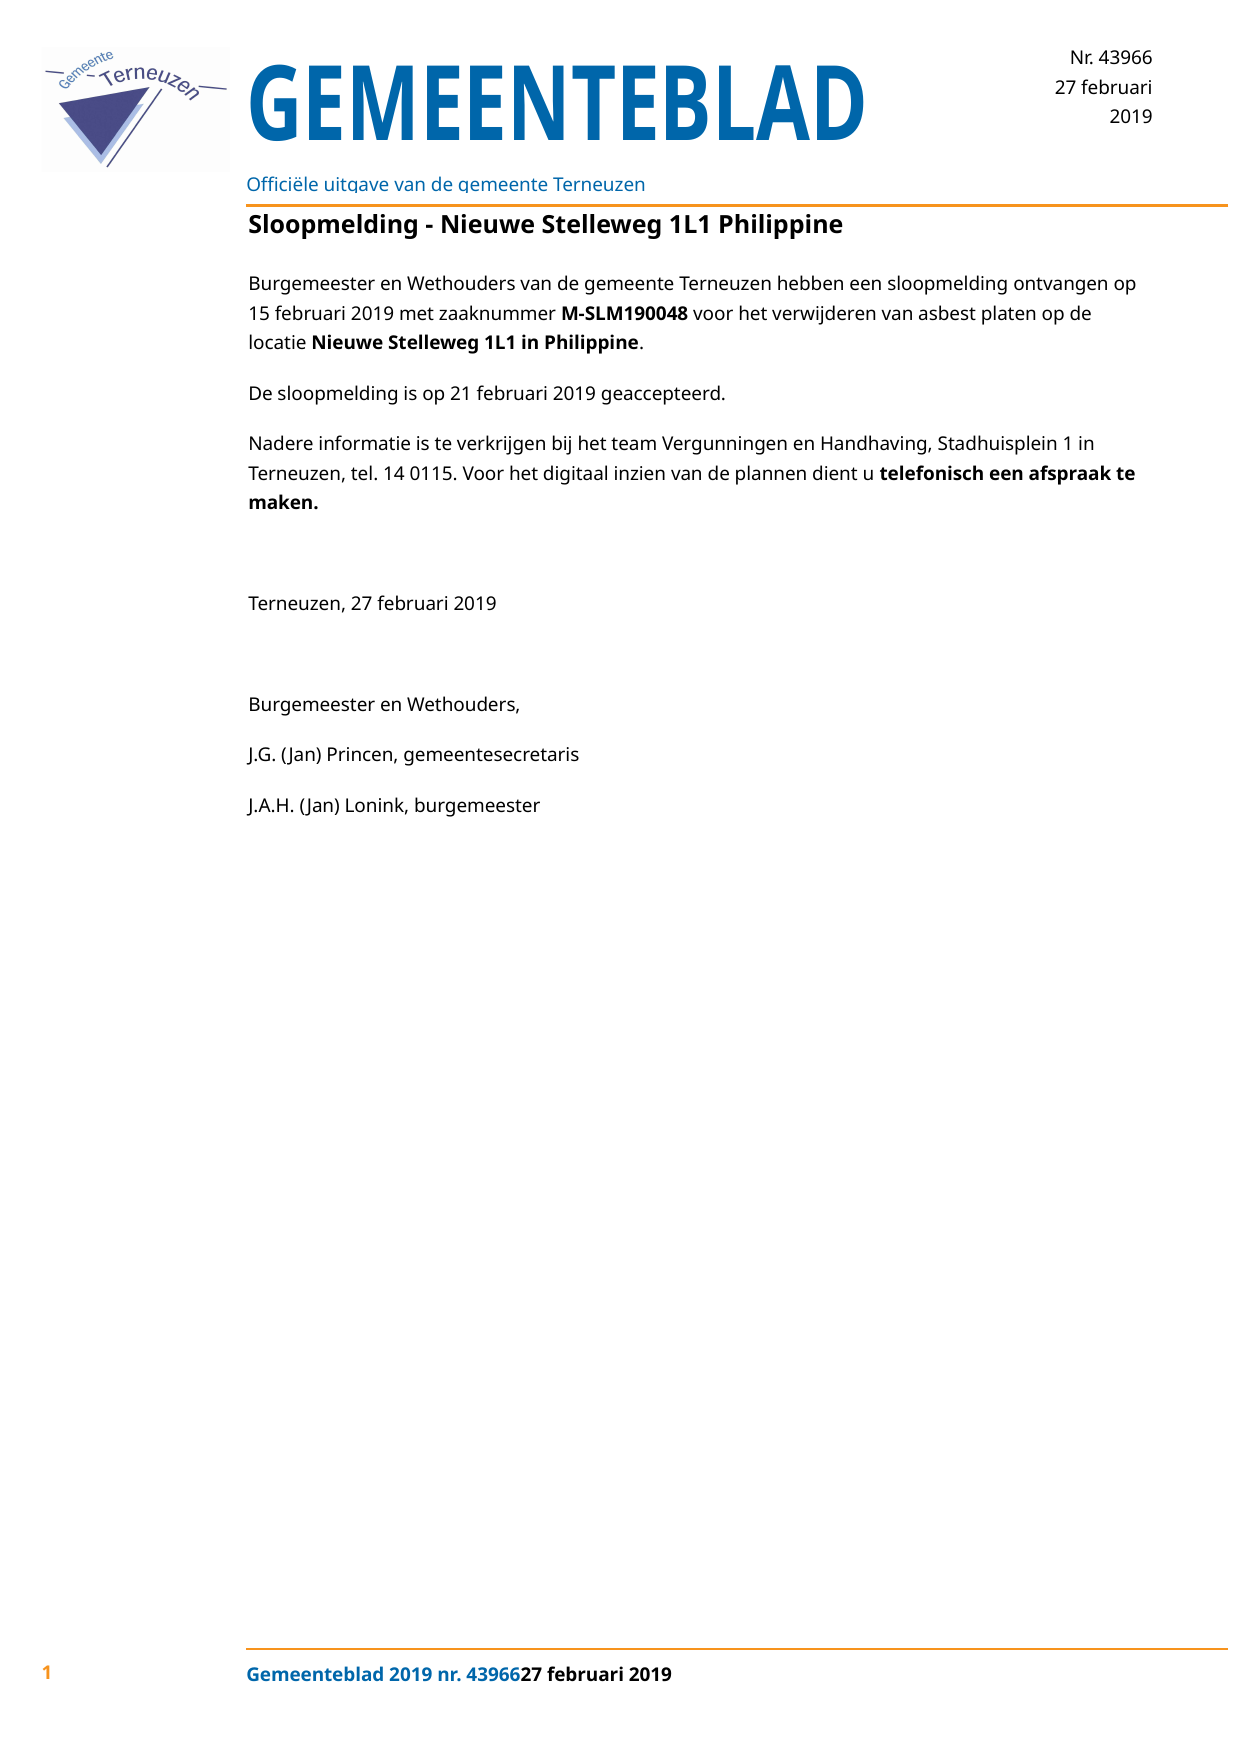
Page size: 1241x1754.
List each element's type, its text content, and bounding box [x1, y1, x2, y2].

text De sloopmelding is op 21 februari 2019 geaccepteerd. [248, 380, 1152, 406]
text Burgemeester en Wethouders, [248, 691, 1152, 717]
text Sloopmelding - Nieuwe Stelleweg 1L1 Philippine [248, 207, 1152, 241]
picture [41, 47, 231, 172]
text J.A.H. (Jan) Lonink, burgemeester [248, 792, 1152, 818]
text Burgemeester en Wethouders van de gemeente Terneuzen hebben een sloopmelding ontvangen op 15 februari 2019 met zaaknummer M-SLM190048 voor het verwijderen van asbest platen op de locatie Nieuwe Stelleweg 1L1 in Philippine. [248, 270, 1152, 355]
text J.G. (Jan) Princen, gemeentesecretaris [248, 742, 1152, 767]
text Terneuzen, 27 februari 2019 [248, 590, 1152, 616]
text Nadere informatie is te verkrijgen bij het team Vergunningen en Handhaving, Stadhuisplein 1 in Terneuzen, tel. 14 0115. Voor het digitaal inzien van de plannen dient u telefonisch een afspraak te maken. [248, 430, 1152, 515]
